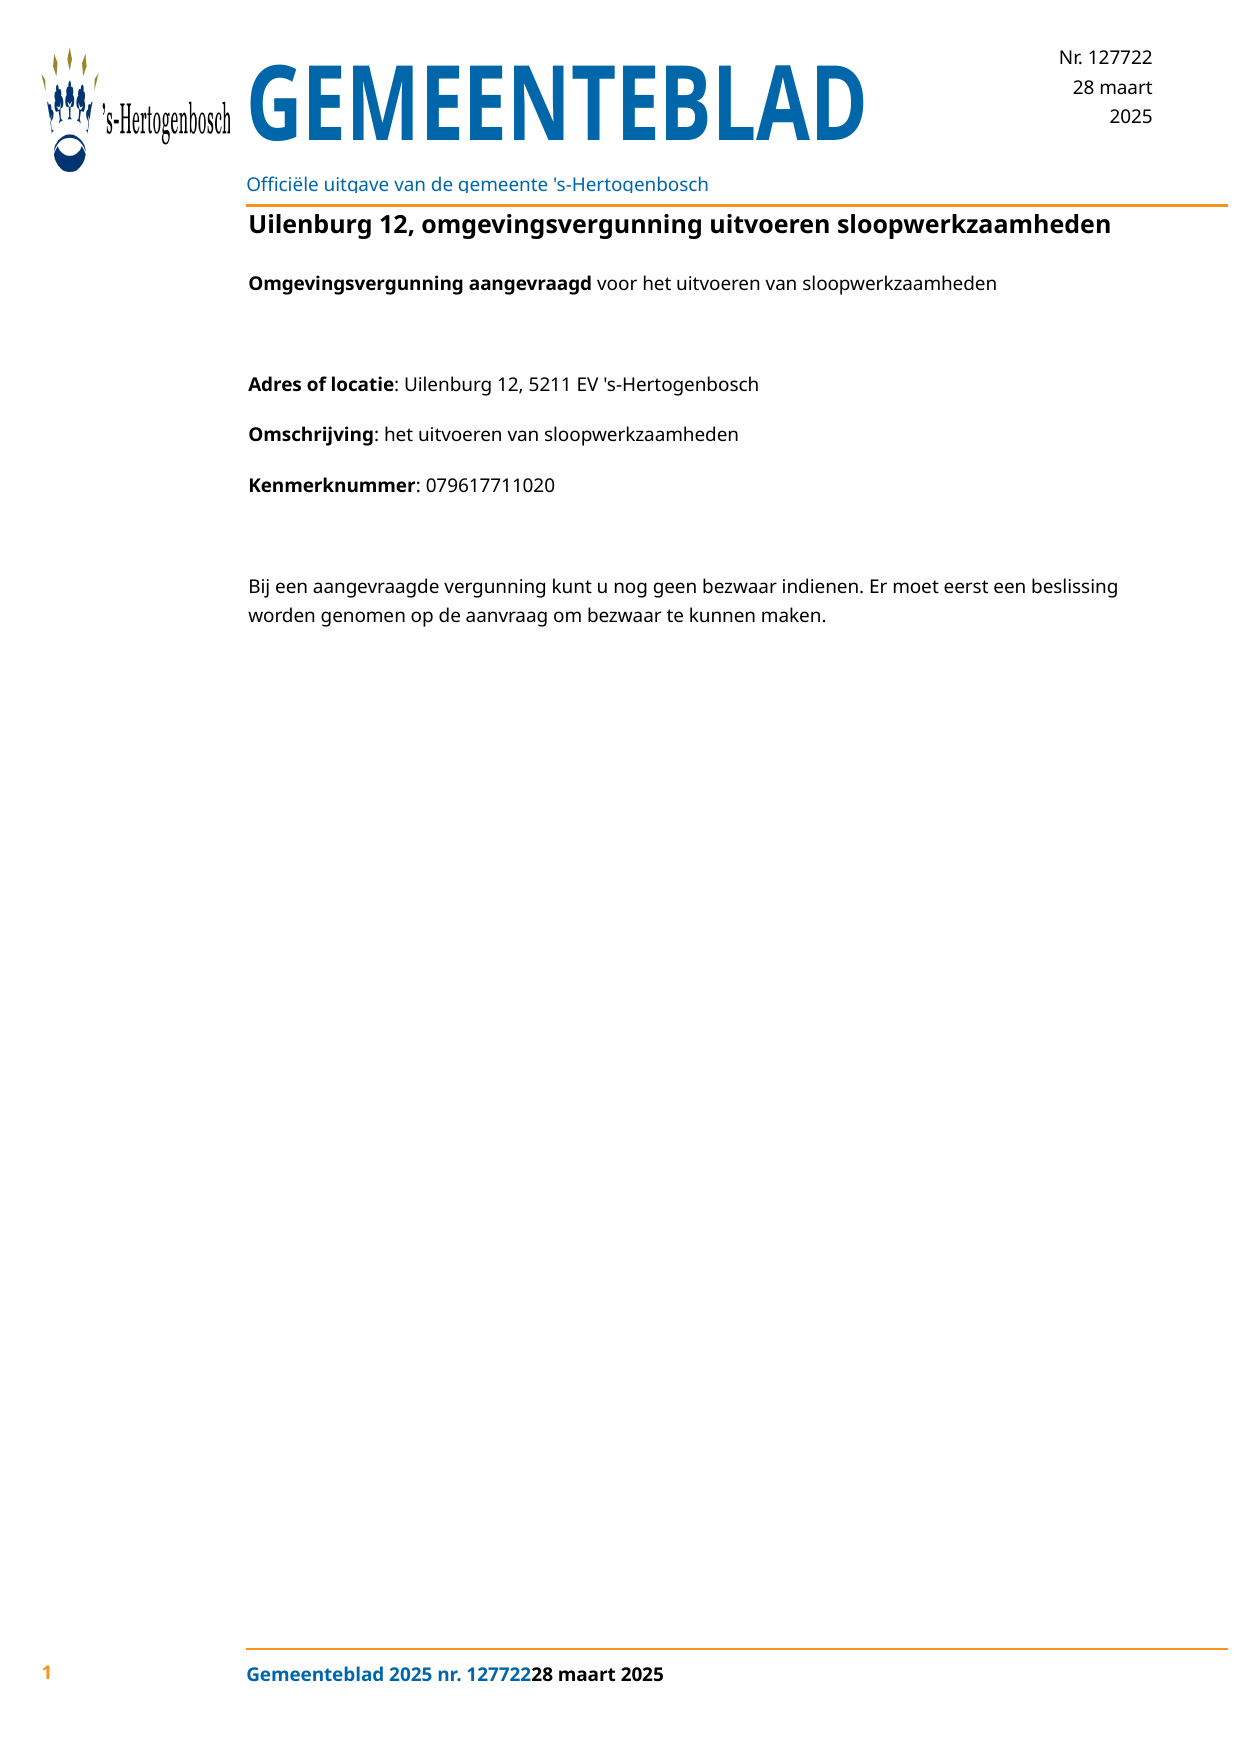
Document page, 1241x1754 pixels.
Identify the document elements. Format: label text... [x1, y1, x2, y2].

text Omgevingsvergunning aangevraagd voor het uitvoeren van sloopwerkzaamheden [248, 270, 1152, 296]
text Kenmerknummer: 079617711020 [248, 472, 1152, 498]
text Uilenburg 12, omgevingsvergunning uitvoeren sloopwerkzaamheden [248, 207, 1152, 241]
text Omschrijving: het uitvoeren van sloopwerkzaamheden [248, 422, 1152, 447]
picture [41, 47, 231, 172]
text Bij een aangevraagde vergunning kunt u nog geen bezwaar indienen. Er moet eerst een beslissing worden genomen op de aanvraag om bezwaar te kunnen maken. [248, 573, 1152, 628]
text Adres of locatie: Uilenburg 12, 5211 EV 's-Hertogenbosch [248, 371, 1152, 397]
